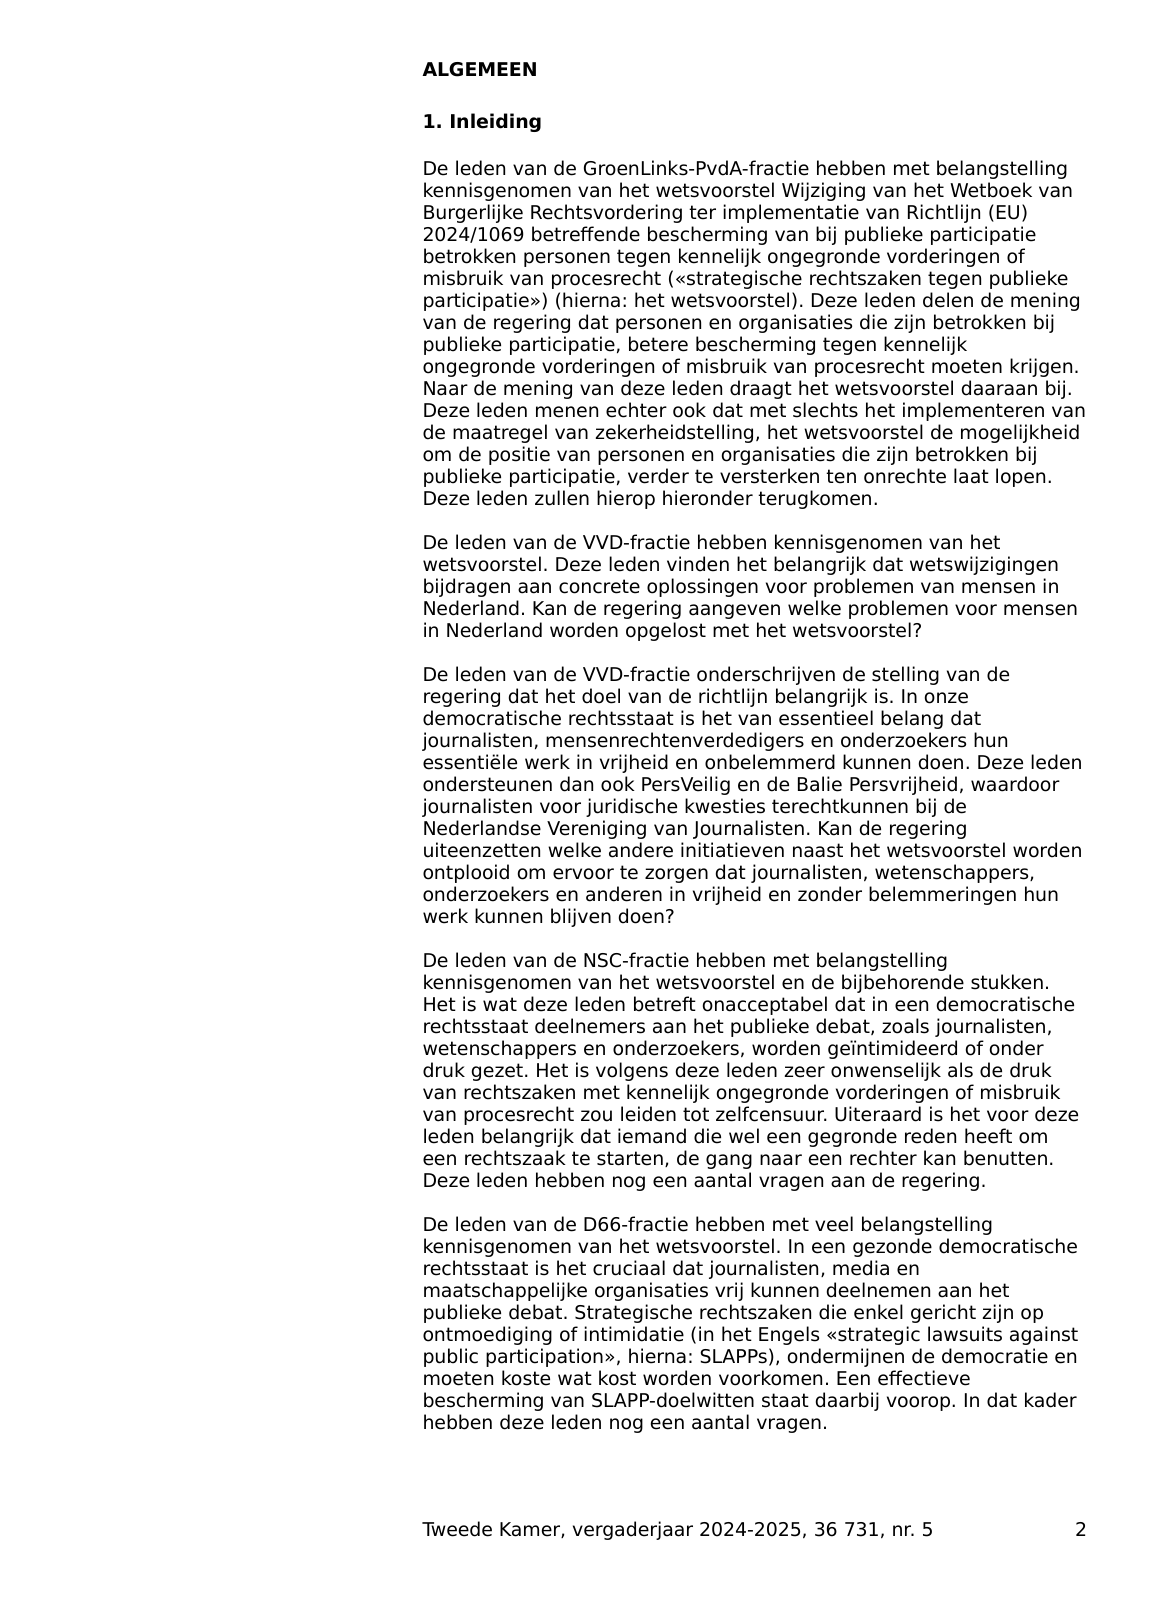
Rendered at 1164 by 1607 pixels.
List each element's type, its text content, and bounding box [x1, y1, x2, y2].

text De leden van de D66-fractie hebben met veel belangstelling kennisgenomen van het wetsvoorstel. In een gezonde democratische rechtsstaat is het cruciaal dat journalisten, media en maatschappelijke organisaties vrij kunnen deelnemen aan het publieke debat. Strategische rechtszaken die enkel gericht zijn op ontmoediging of intimidatie (in het Engels «strategic lawsuits against public participation», hierna: SLAPPs), ondermijnen de democratie en moeten koste wat kost worden voorkomen. Een effectieve bescherming van SLAPP-doelwitten staat daarbij voorop. In dat kader hebben deze leden nog een aantal vragen. [422, 1214, 1087, 1434]
subtitle 1. Inleiding [422, 111, 1087, 133]
text De leden van de GroenLinks-PvdA-fractie hebben met belangstelling kennisgenomen van het wetsvoorstel Wijziging van het Wetboek van Burgerlijke Rechtsvordering ter implementatie van Richtlijn (EU) 2024/1069 betreffende bescherming van bij publieke participatie betrokken personen tegen kennelijk ongegronde vorderingen of misbruik van procesrecht («strategische rechtszaken tegen publieke participatie») (hierna: het wetsvoorstel). Deze leden delen de mening van de regering dat personen en organisaties die zijn betrokken bij publieke participatie, betere bescherming tegen kennelijk ongegronde vorderingen of misbruik van procesrecht moeten krijgen. Naar de mening van deze leden draagt het wetsvoorstel daaraan bij. Deze leden menen echter ook dat met slechts het implementeren van de maatregel van zekerheidstelling, het wetsvoorstel de mogelijkheid om de positie van personen en organisaties die zijn betrokken bij publieke participatie, verder te versterken ten onrechte laat lopen. Deze leden zullen hierop hieronder terugkomen. [422, 158, 1087, 510]
text De leden van de VVD-fractie hebben kennisgenomen van het wetsvoorstel. Deze leden vinden het belangrijk dat wetswijzigingen bijdragen aan concrete oplossingen voor problemen van mensen in Nederland. Kan de regering aangeven welke problemen voor mensen in Nederland worden opgelost met het wetsvoorstel? [422, 532, 1087, 642]
subtitle ALGEMEEN [422, 59, 1087, 81]
text De leden van de VVD-fractie onderschrijven de stelling van de regering dat het doel van de richtlijn belangrijk is. In onze democratische rechtsstaat is het van essentieel belang dat journalisten, mensenrechtenverdedigers en onderzoekers hun essentiële werk in vrijheid en onbelemmerd kunnen doen. Deze leden ondersteunen dan ook PersVeilig en de Balie Persvrijheid, waardoor journalisten voor juridische kwesties terechtkunnen bij de Nederlandse Vereniging van Journalisten. Kan de regering uiteenzetten welke andere initiatieven naast het wetsvoorstel worden ontplooid om ervoor te zorgen dat journalisten, wetenschappers, onderzoekers en anderen in vrijheid en zonder belemmeringen hun werk kunnen blijven doen? [422, 664, 1087, 928]
text De leden van de NSC-fractie hebben met belangstelling kennisgenomen van het wetsvoorstel en de bijbehorende stukken. Het is wat deze leden betreft onacceptabel dat in een democratische rechtsstaat deelnemers aan het publieke debat, zoals journalisten, wetenschappers en onderzoekers, worden geïntimideerd of onder druk gezet. Het is volgens deze leden zeer onwenselijk als de druk van rechtszaken met kennelijk ongegronde vorderingen of misbruik van procesrecht zou leiden tot zelfcensuur. Uiteraard is het voor deze leden belangrijk dat iemand die wel een gegronde reden heeft om een rechtszaak te starten, de gang naar een rechter kan benutten. Deze leden hebben nog een aantal vragen aan de regering. [422, 950, 1087, 1192]
